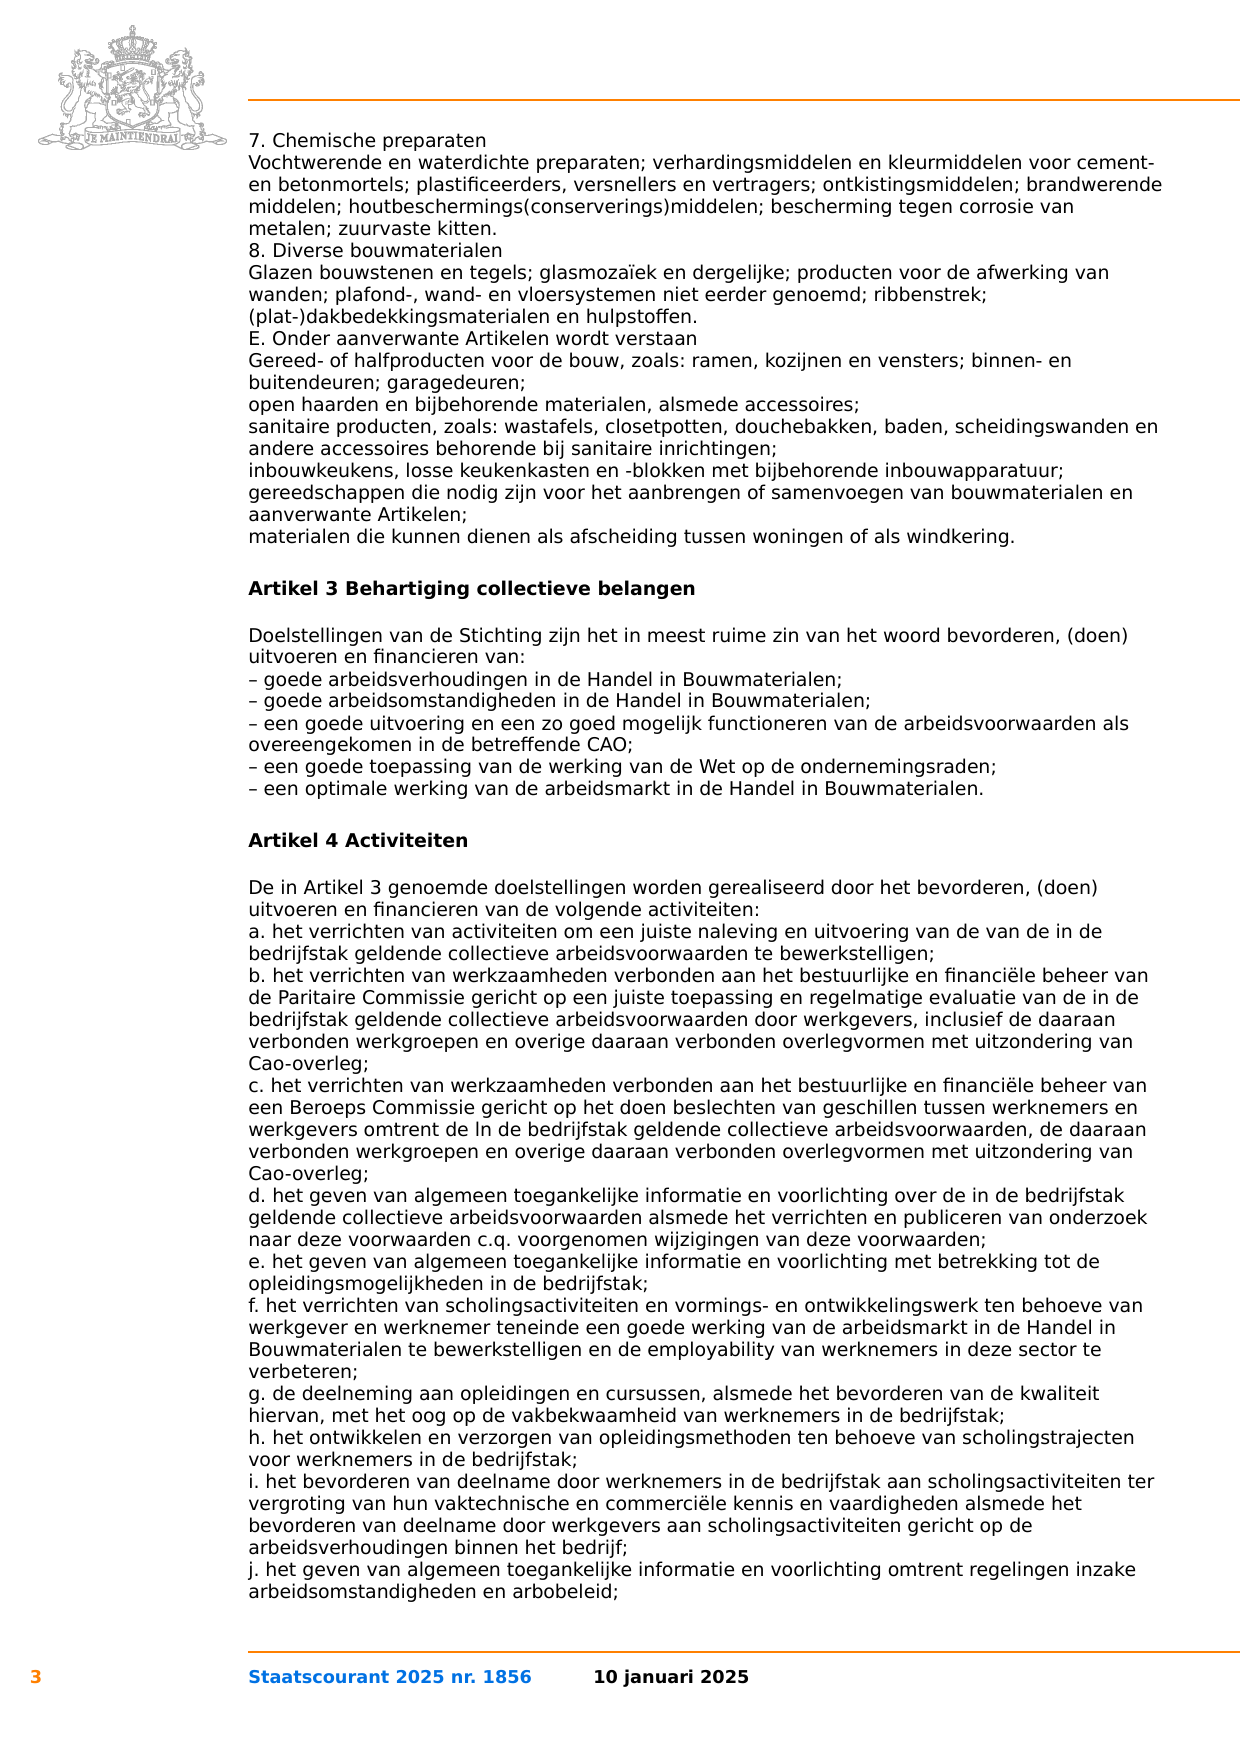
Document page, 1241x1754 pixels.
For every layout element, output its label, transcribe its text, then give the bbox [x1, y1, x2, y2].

text g. de deelneming aan opleidingen en cursussen, alsmede het bevorderen van de kwaliteit hiervan, met het oog op de vakbekwaamheid van werknemers in de bedrijfstak; [248, 1383, 1163, 1427]
text open haarden en bijbehorende materialen, alsmede accessoires; [248, 394, 1163, 416]
text E. Onder aanverwante Artikelen wordt verstaan [248, 328, 1163, 350]
text materialen die kunnen dienen als afscheiding tussen woningen of als windkering. [248, 526, 1163, 547]
subtitle Artikel 3 Behartiging collectieve belangen [248, 577, 1163, 599]
text Vochtwerende en waterdichte preparaten; verhardingsmiddelen en kleurmiddelen voor cement- en betonmortels; plastificeerders, versnellers en vertragers; ontkistingsmiddelen; brandwerende middelen; houtbeschermings(conserverings)middelen; bescherming tegen corrosie van metalen; zuurvaste kitten. [248, 152, 1163, 240]
text sanitaire producten, zoals: wastafels, closetpotten, douchebakken, baden, scheidingswanden en andere accessoires behorende bij sanitaire inrichtingen; [248, 416, 1163, 459]
text j. het geven van algemeen toegankelijke informatie en voorlichting omtrent regelingen inzake arbeidsomstandigheden en arbobeleid; [248, 1559, 1163, 1603]
picture [38, 25, 227, 150]
text f. het verrichten van scholingsactiviteiten en vormings- en ontwikkelingswerk ten behoeve van werkgever en werknemer teneinde een goede werking van de arbeidsmarkt in de Handel in Bouwmaterialen te bewerkstelligen en de employability van werknemers in deze sector te verbeteren; [248, 1295, 1163, 1383]
text d. het geven van algemeen toegankelijke informatie en voorlichting over de in de bedrijfstak geldende collectieve arbeidsvoorwaarden alsmede het verrichten en publiceren van onderzoek naar deze voorwaarden c.q. voorgenomen wijzigingen van deze voorwaarden; [248, 1185, 1163, 1251]
text De in Artikel 3 genoemde doelstellingen worden gerealiseerd door het bevorderen, (doen) uitvoeren en financieren van de volgende activiteiten: [248, 877, 1163, 921]
text gereedschappen die nodig zijn voor het aanbrengen of samenvoegen van bouwmaterialen en aanverwante Artikelen; [248, 482, 1163, 526]
text a. het verrichten van activiteiten om een juiste naleving en uitvoering van de van de in de bedrijfstak geldende collectieve arbeidsvoorwaarden te bewerkstelligen; [248, 921, 1163, 965]
text b. het verrichten van werkzaamheden verbonden aan het bestuurlijke en financiële beheer van de Paritaire Commissie gericht op een juiste toepassing en regelmatige evaluatie van de in de bedrijfstak geldende collectieve arbeidsvoorwaarden door werkgevers, inclusief de daaraan verbonden werkgroepen en overige daaraan verbonden overlegvormen met uitzondering van Cao-overleg; [248, 965, 1163, 1075]
text 8. Diverse bouwmaterialen [248, 240, 1163, 262]
text – een optimale werking van de arbeidsmarkt in de Handel in Bouwmaterialen. [248, 778, 1163, 800]
text – goede arbeidsverhoudingen in de Handel in Bouwmaterialen; [248, 668, 1163, 690]
text inbouwkeukens, losse keukenkasten en -blokken met bijbehorende inbouwapparatuur; [248, 459, 1163, 482]
text i. het bevorderen van deelname door werknemers in de bedrijfstak aan scholingsactiviteiten ter vergroting van hun vaktechnische en commerciële kennis en vaardigheden alsmede het bevorderen van deelname door werkgevers aan scholingsactiviteiten gericht op de arbeidsverhoudingen binnen het bedrijf; [248, 1471, 1163, 1559]
subtitle Artikel 4 Activiteiten [248, 830, 1163, 852]
text e. het geven van algemeen toegankelijke informatie en voorlichting met betrekking tot de opleidingsmogelijkheden in de bedrijfstak; [248, 1251, 1163, 1295]
text – een goede toepassing van de werking van de Wet op de ondernemingsraden; [248, 756, 1163, 778]
text – goede arbeidsomstandigheden in de Handel in Bouwmaterialen; [248, 690, 1163, 712]
text Doelstellingen van de Stichting zijn het in meest ruime zin van het woord bevorderen, (doen) uitvoeren en financieren van: [248, 624, 1163, 668]
text h. het ontwikkelen en verzorgen van opleidingsmethoden ten behoeve van scholingstrajecten voor werknemers in de bedrijfstak; [248, 1427, 1163, 1471]
text – een goede uitvoering en een zo goed mogelijk functioneren van de arbeidsvoorwaarden als overeengekomen in de betreffende CAO; [248, 712, 1163, 756]
text 7. Chemische preparaten [248, 130, 1163, 152]
text Gereed- of halfproducten voor de bouw, zoals: ramen, kozijnen en vensters; binnen- en buitendeuren; garagedeuren; [248, 350, 1163, 394]
text Glazen bouwstenen en tegels; glasmozaïek en dergelijke; producten voor de afwerking van wanden; plafond-, wand- en vloersystemen niet eerder genoemd; ribbenstrek; (plat-)dakbedekkingsmaterialen en hulpstoffen. [248, 262, 1163, 328]
text c. het verrichten van werkzaamheden verbonden aan het bestuurlijke en financiële beheer van een Beroeps Commissie gericht op het doen beslechten van geschillen tussen werknemers en werkgevers omtrent de ln de bedrijfstak geldende collectieve arbeidsvoorwaarden, de daaraan verbonden werkgroepen en overige daaraan verbonden overlegvormen met uitzondering van Cao-overleg; [248, 1075, 1163, 1185]
